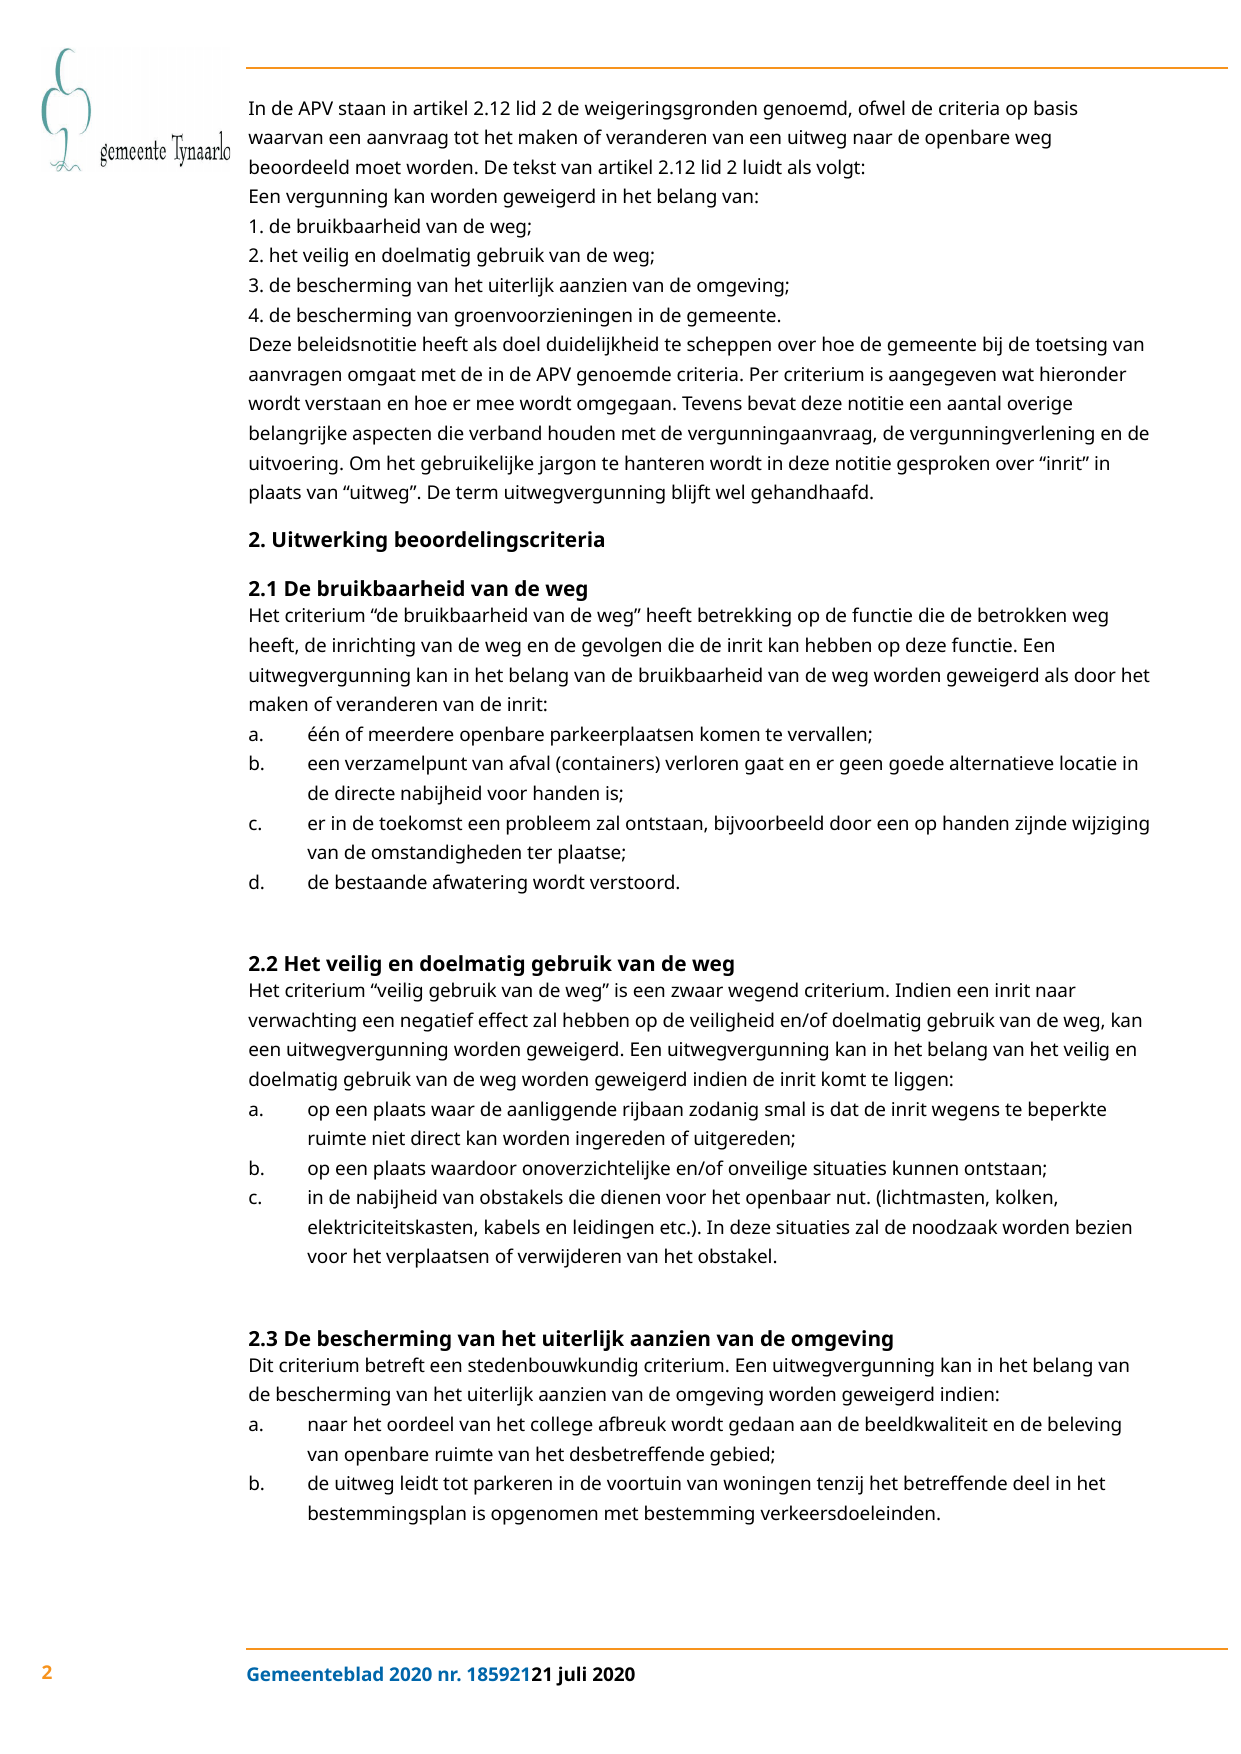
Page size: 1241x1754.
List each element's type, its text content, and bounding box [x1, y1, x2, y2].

text In de APV staan in artikel 2.12 lid 2 de weigeringsgronden genoemd, ofwel de criteria op basis waarvan een aanvraag tot het maken of veranderen van een uitweg naar de openbare weg beoordeeld moet worden. De tekst van artikel 2.12 lid 2 luidt als volgt: [248, 95, 1152, 180]
list er in de toekomst een probleem zal ontstaan, bijvoorbeeld door een op handen zijnde wijziging van de omstandigheden ter plaatse; [248, 810, 1152, 865]
list een verzamelpunt van afval (containers) verloren gaat en er geen goede alternatieve locatie in de directe nabijheid voor handen is; [248, 751, 1152, 806]
text Het criterium “de bruikbaarheid van de weg” heeft betrekking op de functie die de betrokken weg heeft, de inrichting van de weg en de gevolgen die de inrit kan hebben op deze functie. Een uitwegvergunning kan in het belang van de bruikbaarheid van de weg worden geweigerd als door het maken of veranderen van de inrit: [248, 603, 1152, 717]
text Dit criterium betreft een stedenbouwkundig criterium. Een uitwegvergunning kan in het belang van de bescherming van het uiterlijk aanzien van de omgeving worden geweigerd indien: [248, 1352, 1152, 1407]
picture [41, 47, 231, 172]
text 2.3 De bescherming van het uiterlijk aanzien van de omgeving [248, 1324, 1152, 1352]
text 1. de bruikbaarheid van de weg; [248, 213, 1152, 239]
text Een vergunning kan worden geweigerd in het belang van: [248, 183, 1152, 209]
list op een plaats waar de aanliggende rijbaan zodanig smal is dat de inrit wegens te beperkte ruimte niet direct kan worden ingereden of uitgereden; [248, 1096, 1152, 1151]
text 4. de bescherming van groenvoorzieningen in de gemeente. [248, 302, 1152, 328]
text 3. de bescherming van het uiterlijk aanzien van de omgeving; [248, 272, 1152, 298]
text 2.2 Het veilig en doelmatig gebruik van de weg [248, 949, 1152, 977]
list één of meerdere openbare parkeerplaatsen komen te vervallen; [248, 721, 1152, 747]
list de bestaande afwatering wordt verstoord. [248, 869, 1152, 895]
text 2.1 De bruikbaarheid van de weg [248, 574, 1152, 603]
text 2. Uitwerking beoordelingscriteria [248, 525, 1152, 553]
list in de nabijheid van obstakels die dienen voor het openbaar nut. (lichtmasten, kolken, elektriciteitskasten, kabels en leidingen etc.). In deze situaties zal de noodzaak worden bezien voor het verplaatsen of verwijderen van het obstakel. [248, 1184, 1152, 1269]
text Deze beleidsnotitie heeft als doel duidelijkheid te scheppen over hoe de gemeente bij de toetsing van aanvragen omgaat met de in de APV genoemde criteria. Per criterium is aangegeven wat hieronder wordt verstaan en hoe er mee wordt omgegaan. Tevens bevat deze notitie een aantal overige belangrijke aspecten die verband houden met de vergunningaanvraag, de vergunningverlening en de uitvoering. Om het gebruikelijke jargon te hanteren wordt in deze notitie gesproken over “inrit” in plaats van “uitweg”. De term uitwegvergunning blijft wel gehandhaafd. [248, 331, 1152, 505]
list naar het oordeel van het college afbreuk wordt gedaan aan de beeldkwaliteit en de beleving van openbare ruimte van het desbetreffende gebied; [248, 1411, 1152, 1467]
list de uitweg leidt tot parkeren in de voortuin van woningen tenzij het betreffende deel in het bestemmingsplan is opgenomen met bestemming verkeersdoeleinden. [248, 1470, 1152, 1526]
list op een plaats waardoor onoverzichtelijke en/of onveilige situaties kunnen ontstaan; [248, 1155, 1152, 1181]
text Het criterium “veilig gebruik van de weg” is een zwaar wegend criterium. Indien een inrit naar verwachting een negatief effect zal hebben op de veiligheid en/of doelmatig gebruik van de weg, kan een uitwegvergunning worden geweigerd. Een uitwegvergunning kan in het belang van het veilig en doelmatig gebruik van de weg worden geweigerd indien de inrit komt te liggen: [248, 977, 1152, 1092]
text 2. het veilig en doelmatig gebruik van de weg; [248, 243, 1152, 268]
